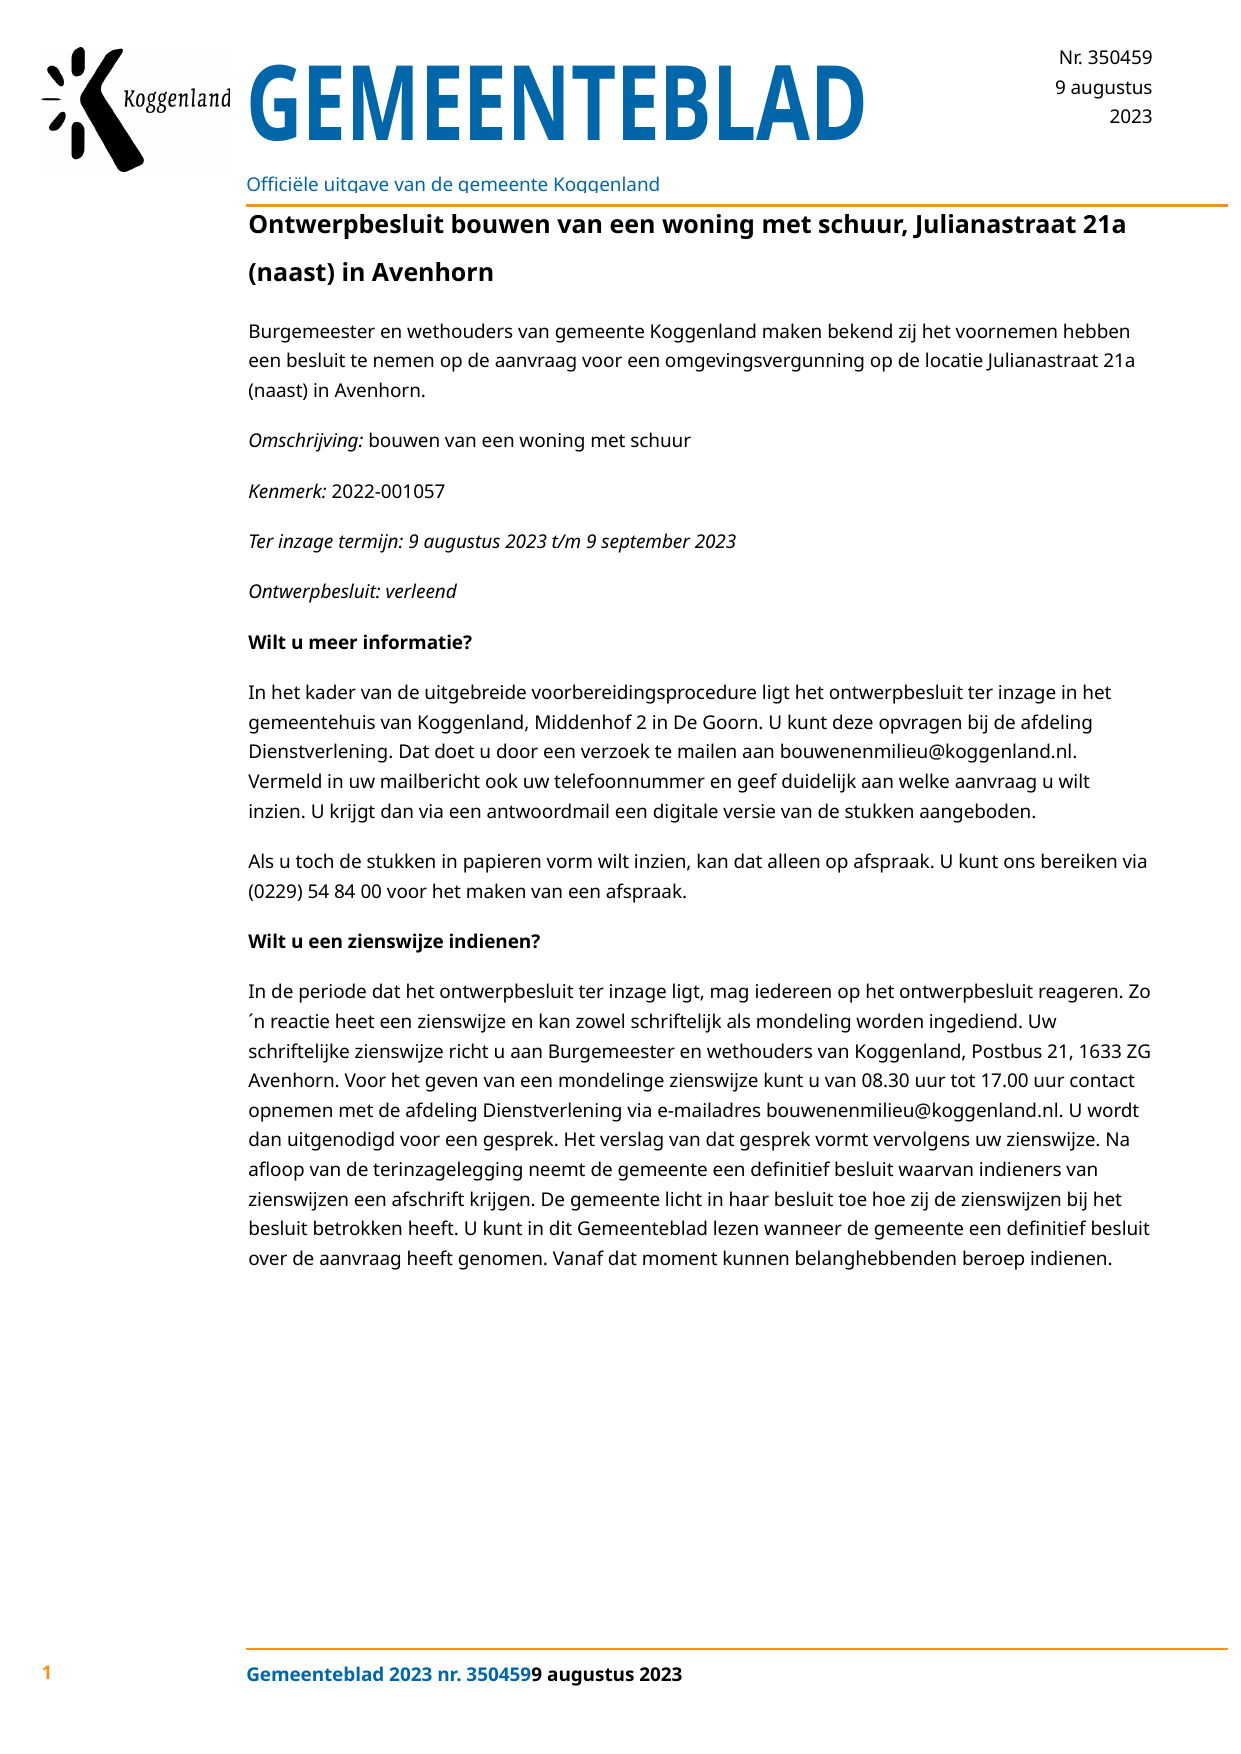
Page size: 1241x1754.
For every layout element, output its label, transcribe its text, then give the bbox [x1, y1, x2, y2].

text In het kader van de uitgebreide voorbereidingsprocedure ligt het ontwerpbesluit ter inzage in het gemeentehuis van Koggenland, Middenhof 2 in De Goorn. U kunt deze opvragen bij de afdeling Dienstverlening. Dat doet u door een verzoek te mailen aan bouwenenmilieu@koggenland.nl. Vermeld in uw mailbericht ook uw telefoonnummer en geef duidelijk aan welke aanvraag u wilt inzien. U krijgt dan via een antwoordmail een digitale versie van de stukken aangeboden. [248, 679, 1152, 824]
text Omschrijving: bouwen van een woning met schuur [248, 427, 1152, 453]
text In de periode dat het ontwerpbesluit ter inzage ligt, mag iedereen op het ontwerpbesluit reageren. Zo´n reactie heet een zienswijze en kan zowel schriftelijk als mondeling worden ingediend. Uw schriftelijke zienswijze richt u aan Burgemeester en wethouders van Koggenland, Postbus 21, 1633 ZG Avenhorn. Voor het geven van een mondelinge zienswijze kunt u van 08.30 uur tot 17.00 uur contact opnemen met de afdeling Dienstverlening via e-mailadres bouwenenmilieu@koggenland.nl. U wordt dan uitgenodigd voor een gesprek. Het verslag van dat gesprek vormt vervolgens uw zienswijze. Na afloop van de terinzagelegging neemt de gemeente een definitief besluit waarvan indieners van zienswijzen een afschrift krijgen. De gemeente licht in haar besluit toe hoe zij de zienswijzen bij het besluit betrokken heeft. U kunt in dit Gemeenteblad lezen wanneer de gemeente een definitief besluit over de aanvraag heeft genomen. Vanaf dat moment kunnen belanghebbenden beroep indienen. [248, 979, 1152, 1271]
text Ontwerpbesluit: verleend [248, 579, 1152, 604]
picture [41, 47, 231, 172]
text Wilt u een zienswijze indienen? [248, 928, 1152, 954]
text Als u toch de stukken in papieren vorm wilt inzien, kan dat alleen op afspraak. U kunt ons bereiken via (0229) 54 84 00 voor het maken van een afspraak. [248, 848, 1152, 904]
text Burgemeester en wethouders van gemeente Koggenland maken bekend zij het voornemen hebben een besluit te nemen op de aanvraag voor een omgevingsvergunning op de locatie Julianastraat 21a (naast) in Avenhorn. [248, 318, 1152, 403]
text Wilt u meer informatie? [248, 629, 1152, 655]
text Kenmerk: 2022-001057 [248, 478, 1152, 504]
text Ontwerpbesluit bouwen van een woning met schuur, Julianastraat 21a (naast) in Avenhorn [248, 207, 1152, 288]
text Ter inzage termijn: 9 augustus 2023 t/m 9 september 2023 [248, 528, 1152, 554]
